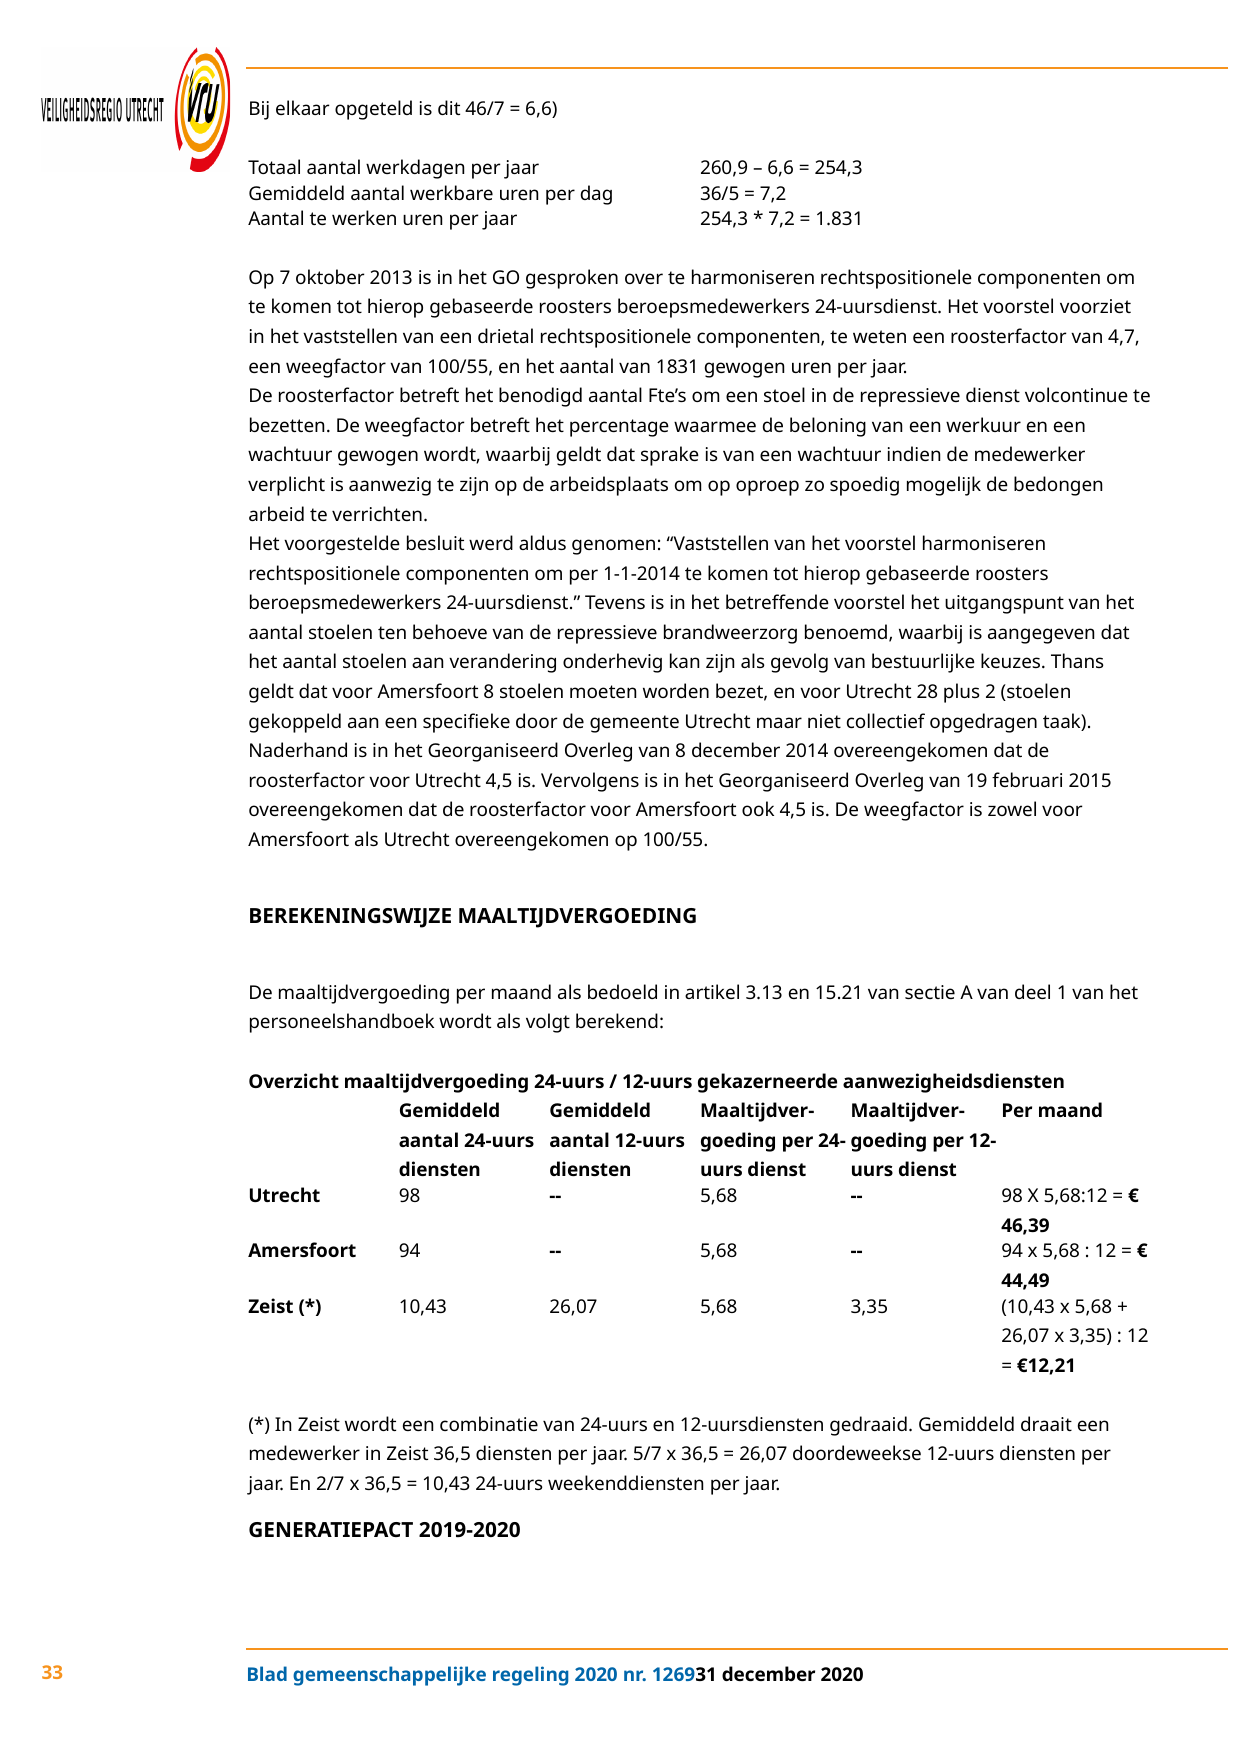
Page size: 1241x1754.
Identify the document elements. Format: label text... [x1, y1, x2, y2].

text BEREKENINGSWIJZE MAALTIJDVERGOEDING [248, 901, 1152, 930]
table_cell 254,3 * 7,2 = 1.831 [700, 206, 1152, 231]
text Bij elkaar opgeteld is dit 46/7 = 6,6) [248, 95, 1152, 121]
table_cell 36/5 = 7,2 [700, 180, 1152, 206]
table_cell 5,68 [700, 1183, 850, 1238]
text De maaltijdvergoeding per maand als bedoeld in artikel 3.13 en 15.21 van sectie A van deel 1 van het personeelshandboek wordt als volgt berekend: [248, 979, 1152, 1034]
table_header Gemiddeld aantal 24-uurs diensten [399, 1098, 549, 1182]
table_cell 98 [399, 1183, 549, 1238]
table_cell 26,07 [549, 1293, 700, 1378]
text (*) In Zeist wordt een combinatie van 24-uurs en 12-uursdiensten gedraaid. Gemiddeld draait een medewerker in Zeist 36,5 diensten per jaar. 5/7 x 36,5 = 26,07 doordeweekse 12-uurs diensten per jaar. En 2/7 x 36,5 = 10,43 24-uurs weekenddiensten per jaar. [248, 1411, 1152, 1496]
table_cell -- [850, 1238, 1001, 1293]
table_header Totaal aantal werkdagen per jaar [248, 154, 700, 180]
table_header [248, 1098, 398, 1182]
text GENERATIEPACT 2019-2020 [248, 1516, 1152, 1544]
table_cell (10,43 x 5,68 + 26,07 x 3,35) : 12 = €12,21 [1001, 1293, 1152, 1378]
table_cell 98 X 5,68:12 = € 46,39 [1001, 1183, 1152, 1238]
table_cell 5,68 [700, 1238, 850, 1293]
table_header Maaltijdver- goeding per 12-uurs dienst [850, 1098, 1001, 1182]
text Op 7 oktober 2013 is in het GO gesproken over te harmoniseren rechtspositionele componenten om te komen tot hierop gebaseerde roosters beroepsmedewerkers 24-uursdienst. Het voorstel voorziet in het vaststellen van een drietal rechtspositionele componenten, te weten een roosterfactor van 4,7, een weegfactor van 100/55, en het aantal van 1831 gewogen uren per jaar. [248, 264, 1152, 378]
table_cell 10,43 [399, 1293, 549, 1378]
table_cell -- [850, 1183, 1001, 1238]
table_header Gemiddeld aantal 12-uurs diensten [549, 1098, 700, 1182]
table_cell 94 x 5,68 : 12 = € 44,49 [1001, 1238, 1152, 1293]
table_header Maaltijdver- goeding per 24-uurs dienst [700, 1098, 850, 1182]
table_cell -- [549, 1183, 700, 1238]
text Overzicht maaltijdvergoeding 24-uurs / 12-uurs gekazerneerde aanwezigheidsdiensten [248, 1068, 1152, 1093]
table_cell 94 [399, 1238, 549, 1293]
table_header Per maand [1001, 1098, 1152, 1182]
table_cell Utrecht [248, 1183, 398, 1238]
table_cell -- [549, 1238, 700, 1293]
table_cell Amersfoort [248, 1238, 398, 1293]
table_cell 5,68 [700, 1293, 850, 1378]
table_cell Gemiddeld aantal werkbare uren per dag [248, 180, 700, 206]
table_cell Aantal te werken uren per jaar [248, 206, 700, 231]
text De roosterfactor betreft het benodigd aantal Fte’s om een stoel in de repressieve dienst volcontinue te bezetten. De weegfactor betreft het percentage waarmee de beloning van een werkuur en een wachtuur gewogen wordt, waarbij geldt dat sprake is van een wachtuur indien de medewerker verplicht is aanwezig te zijn op de arbeidsplaats om op oproep zo spoedig mogelijk de bedongen arbeid te verrichten. [248, 382, 1152, 526]
picture [41, 47, 231, 172]
table_cell 3,35 [850, 1293, 1001, 1378]
table_cell Zeist (*) [248, 1293, 398, 1378]
text Het voorgestelde besluit werd aldus genomen: “Vaststellen van het voorstel harmoniseren rechtspositionele componenten om per 1-1-2014 te komen tot hierop gebaseerde roosters beroepsmedewerkers 24-uursdienst.” Tevens is in het betreffende voorstel het uitgangspunt van het aantal stoelen ten behoeve van de repressieve brandweerzorg benoemd, waarbij is aangegeven dat het aantal stoelen aan verandering onderhevig kan zijn als gevolg van bestuurlijke keuzes. Thans geldt dat voor Amersfoort 8 stoelen moeten worden bezet, en voor Utrecht 28 plus 2 (stoelen gekoppeld aan een specifieke door de gemeente Utrecht maar niet collectief opgedragen taak). Naderhand is in het Georganiseerd Overleg van 8 december 2014 overeengekomen dat de roosterfactor voor Utrecht 4,5 is. Vervolgens is in het Georganiseerd Overleg van 19 februari 2015 overeengekomen dat de roosterfactor voor Amersfoort ook 4,5 is. De weegfactor is zowel voor Amersfoort als Utrecht overeengekomen op 100/55. [248, 530, 1152, 852]
table_header 260,9 – 6,6 = 254,3 [700, 154, 1152, 180]
